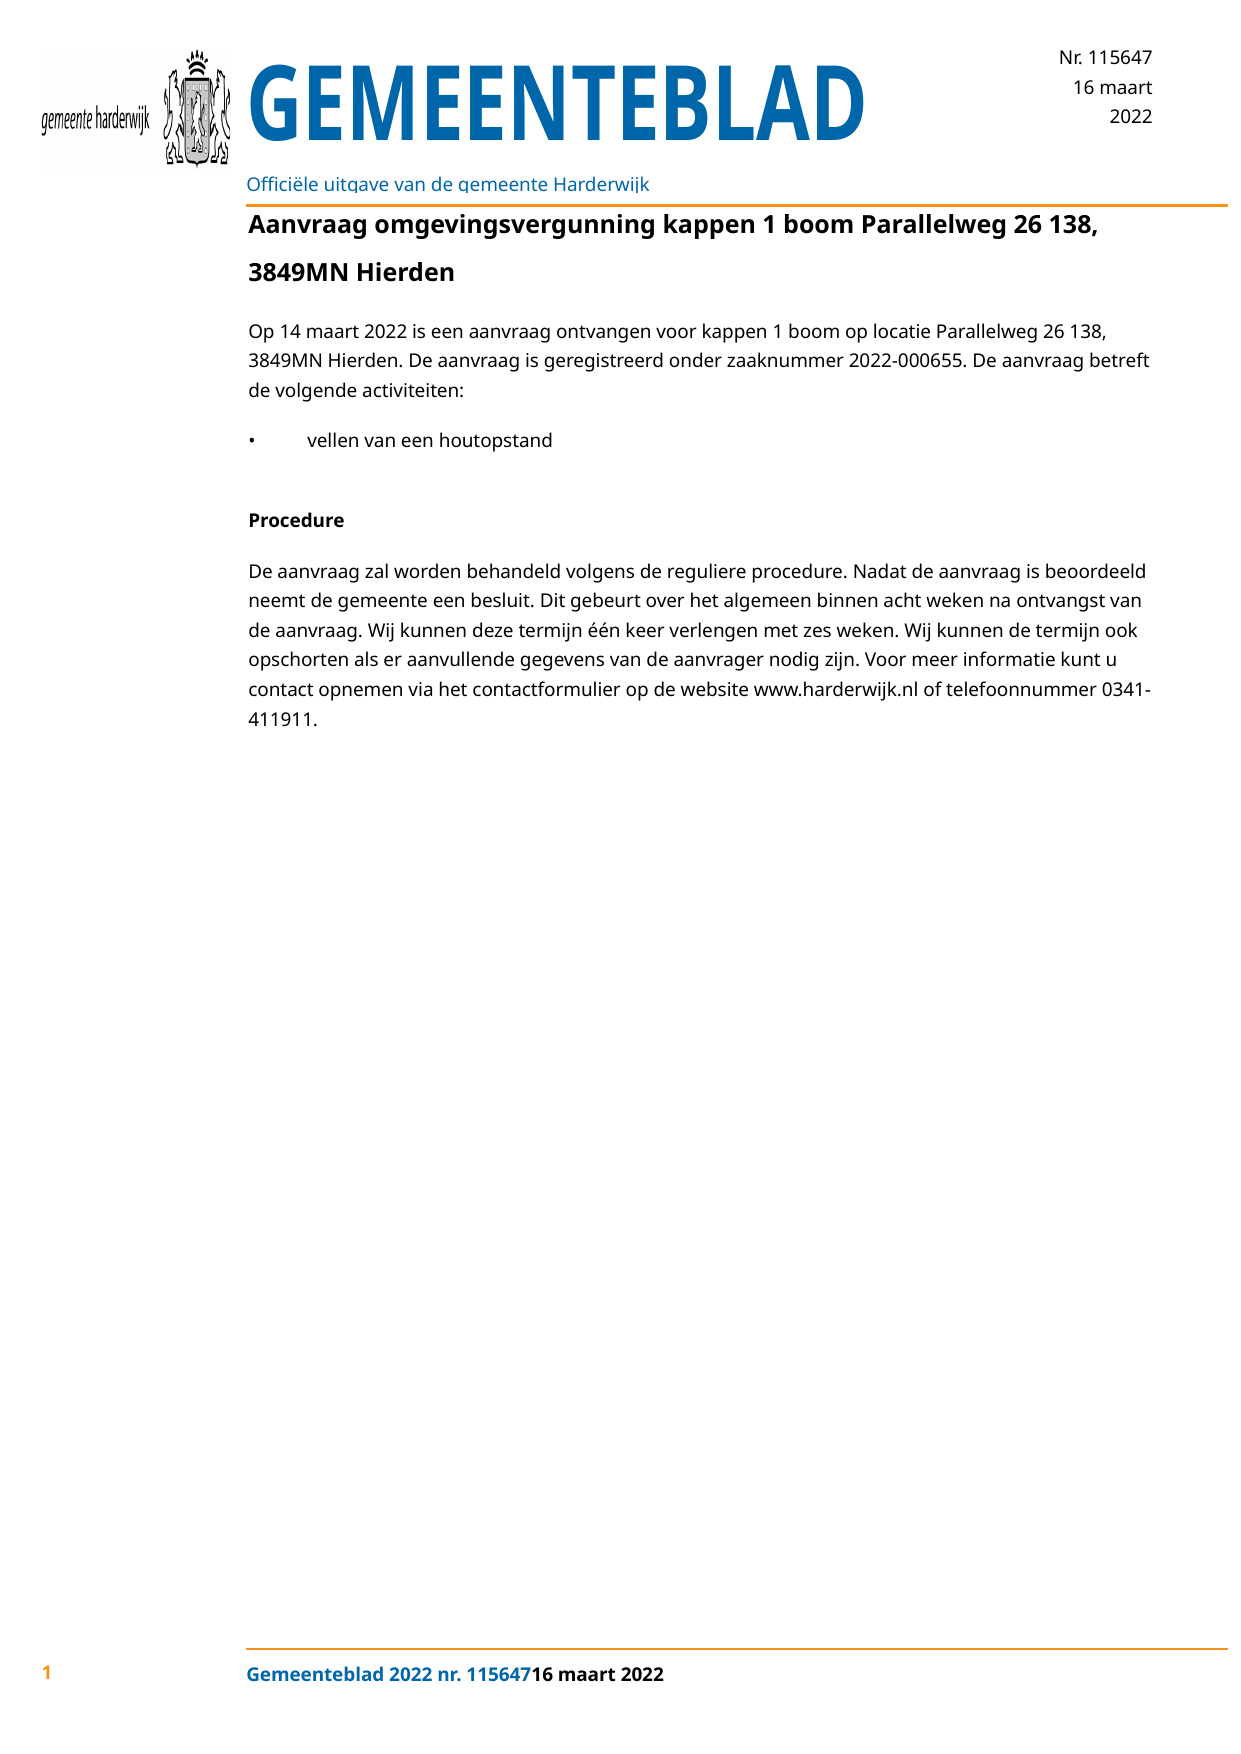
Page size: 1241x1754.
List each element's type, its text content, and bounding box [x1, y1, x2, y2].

picture [41, 47, 231, 172]
text De aanvraag zal worden behandeld volgens de reguliere procedure. Nadat de aanvraag is beoordeeld neemt de gemeente een besluit. Dit gebeurt over het algemeen binnen acht weken na ontvangst van de aanvraag. Wij kunnen deze termijn één keer verlengen met zes weken. Wij kunnen de termijn ook opschorten als er aanvullende gegevens van de aanvrager nodig zijn. Voor meer informatie kunt u contact opnemen via het contactformulier op de website www.harderwijk.nl of telefoonnummer 0341-411911. [248, 558, 1152, 732]
text Op 14 maart 2022 is een aanvraag ontvangen voor kappen 1 boom op locatie Parallelweg 26 138, 3849MN Hierden. De aanvraag is geregistreerd onder zaaknummer 2022-000655. De aanvraag betreft de volgende activiteiten: [248, 318, 1152, 403]
text Procedure [248, 507, 1152, 533]
list vellen van een houtopstand [248, 427, 1152, 453]
text Aanvraag omgevingsvergunning kappen 1 boom Parallelweg 26 138, 3849MN Hierden [248, 207, 1152, 288]
